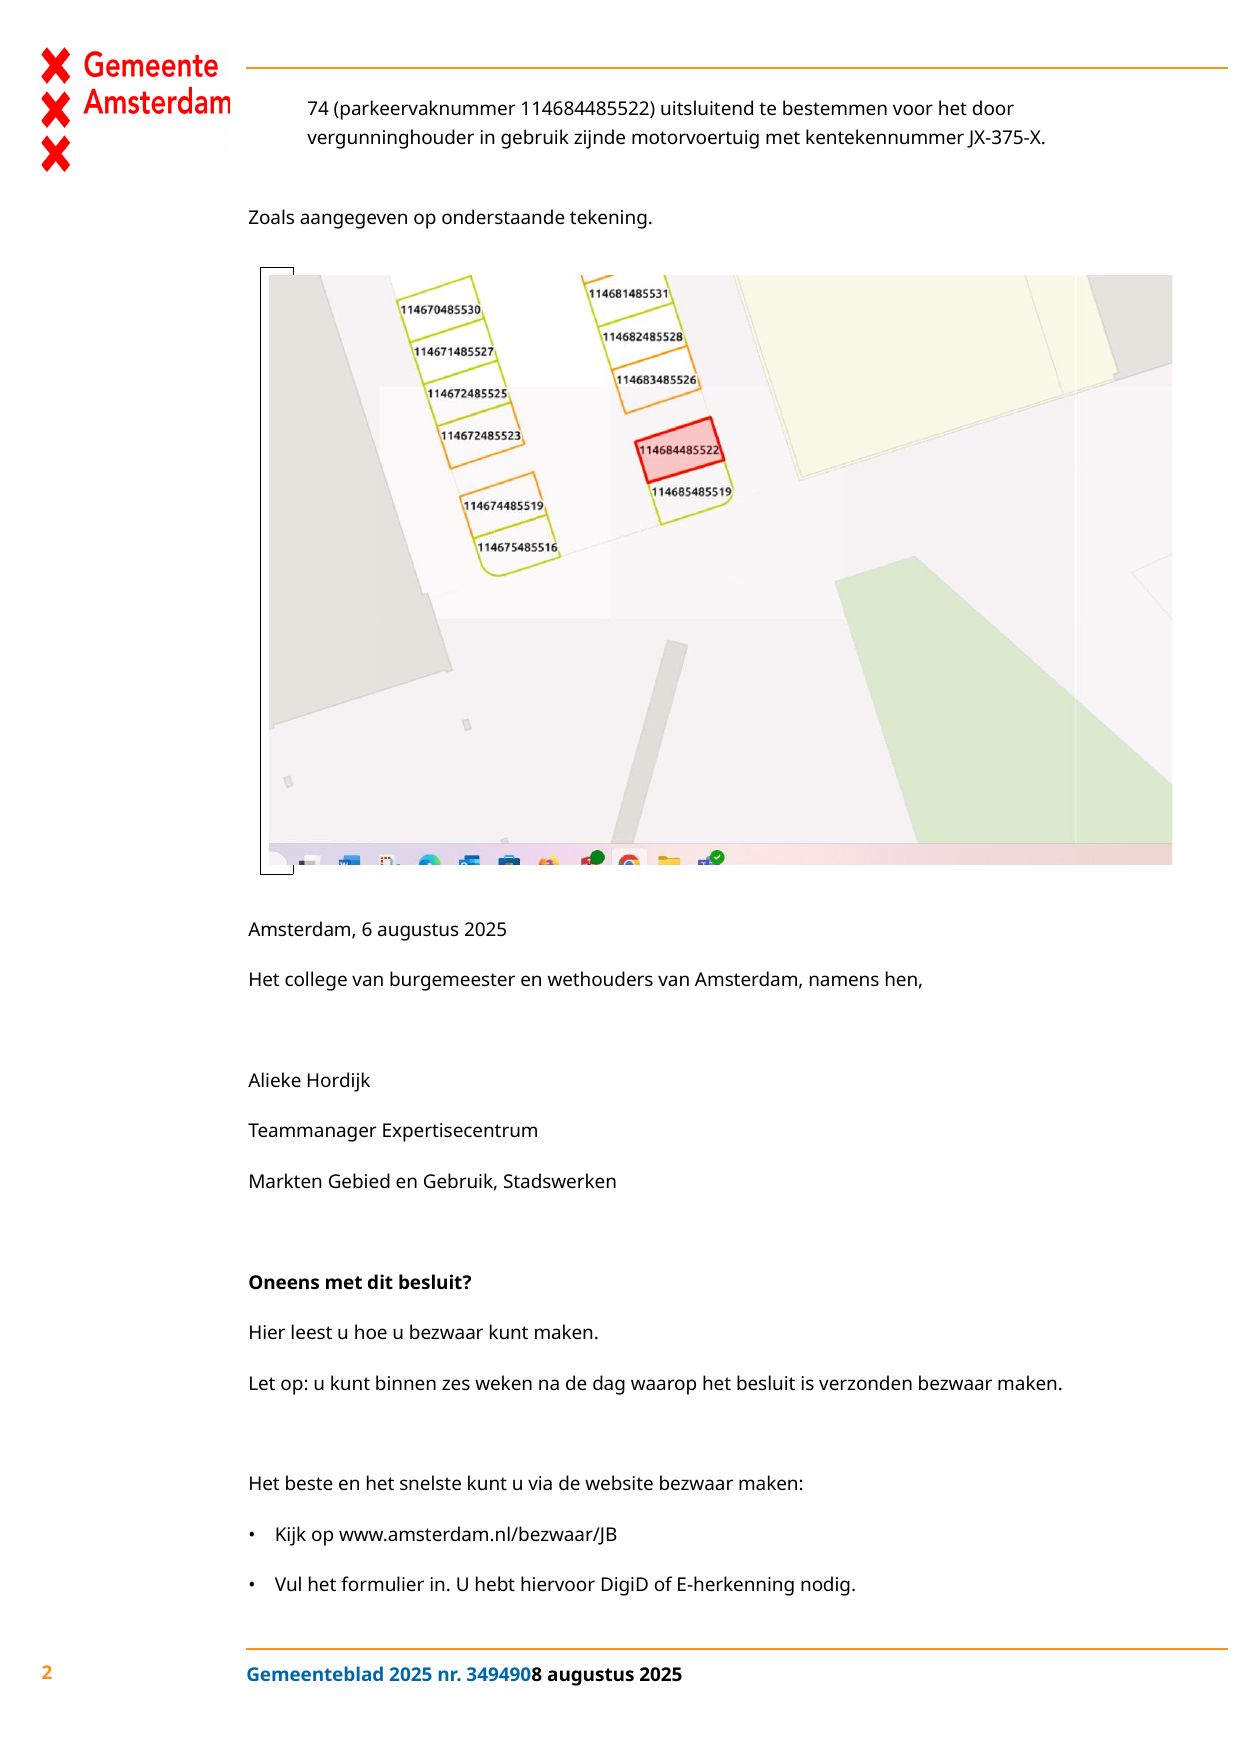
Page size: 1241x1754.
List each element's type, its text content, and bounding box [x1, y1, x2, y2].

text Oneens met dit besluit? [248, 1269, 1152, 1295]
text • Vul het formulier in. U hebt hiervoor DigiD of E-herkenning nodig. [248, 1571, 1152, 1597]
picture [41, 47, 231, 172]
text Zoals aangegeven op onderstaande tekening. [248, 204, 1152, 230]
text Markten Gebied en Gebruik, Stadswerken [248, 1168, 1152, 1194]
text Het beste en het snelste kunt u via de website bezwaar maken: [248, 1471, 1152, 1496]
text Let op: u kunt binnen zes weken na de dag waarop het besluit is verzonden bezwaar maken. [248, 1370, 1152, 1396]
text Alieke Hordijk [248, 1067, 1152, 1093]
text • Kijk op www.amsterdam.nl/bezwaar/JB [248, 1521, 1152, 1547]
text Hier leest u hoe u bezwaar kunt maken. [248, 1319, 1152, 1345]
text Het college van burgemeester en wethouders van Amsterdam, namens hen, [248, 966, 1152, 992]
list 74 (parkeervaknummer 114684485522) uitsluitend te bestemmen voor het door vergunninghouder in gebruik zijnde motorvoertuig met kentekennummer JX-375-X. [248, 95, 1152, 150]
text Amsterdam, 6 augustus 2025 [248, 916, 1152, 942]
text Teammanager Expertisecentrum [248, 1118, 1152, 1143]
picture [268, 275, 1173, 865]
